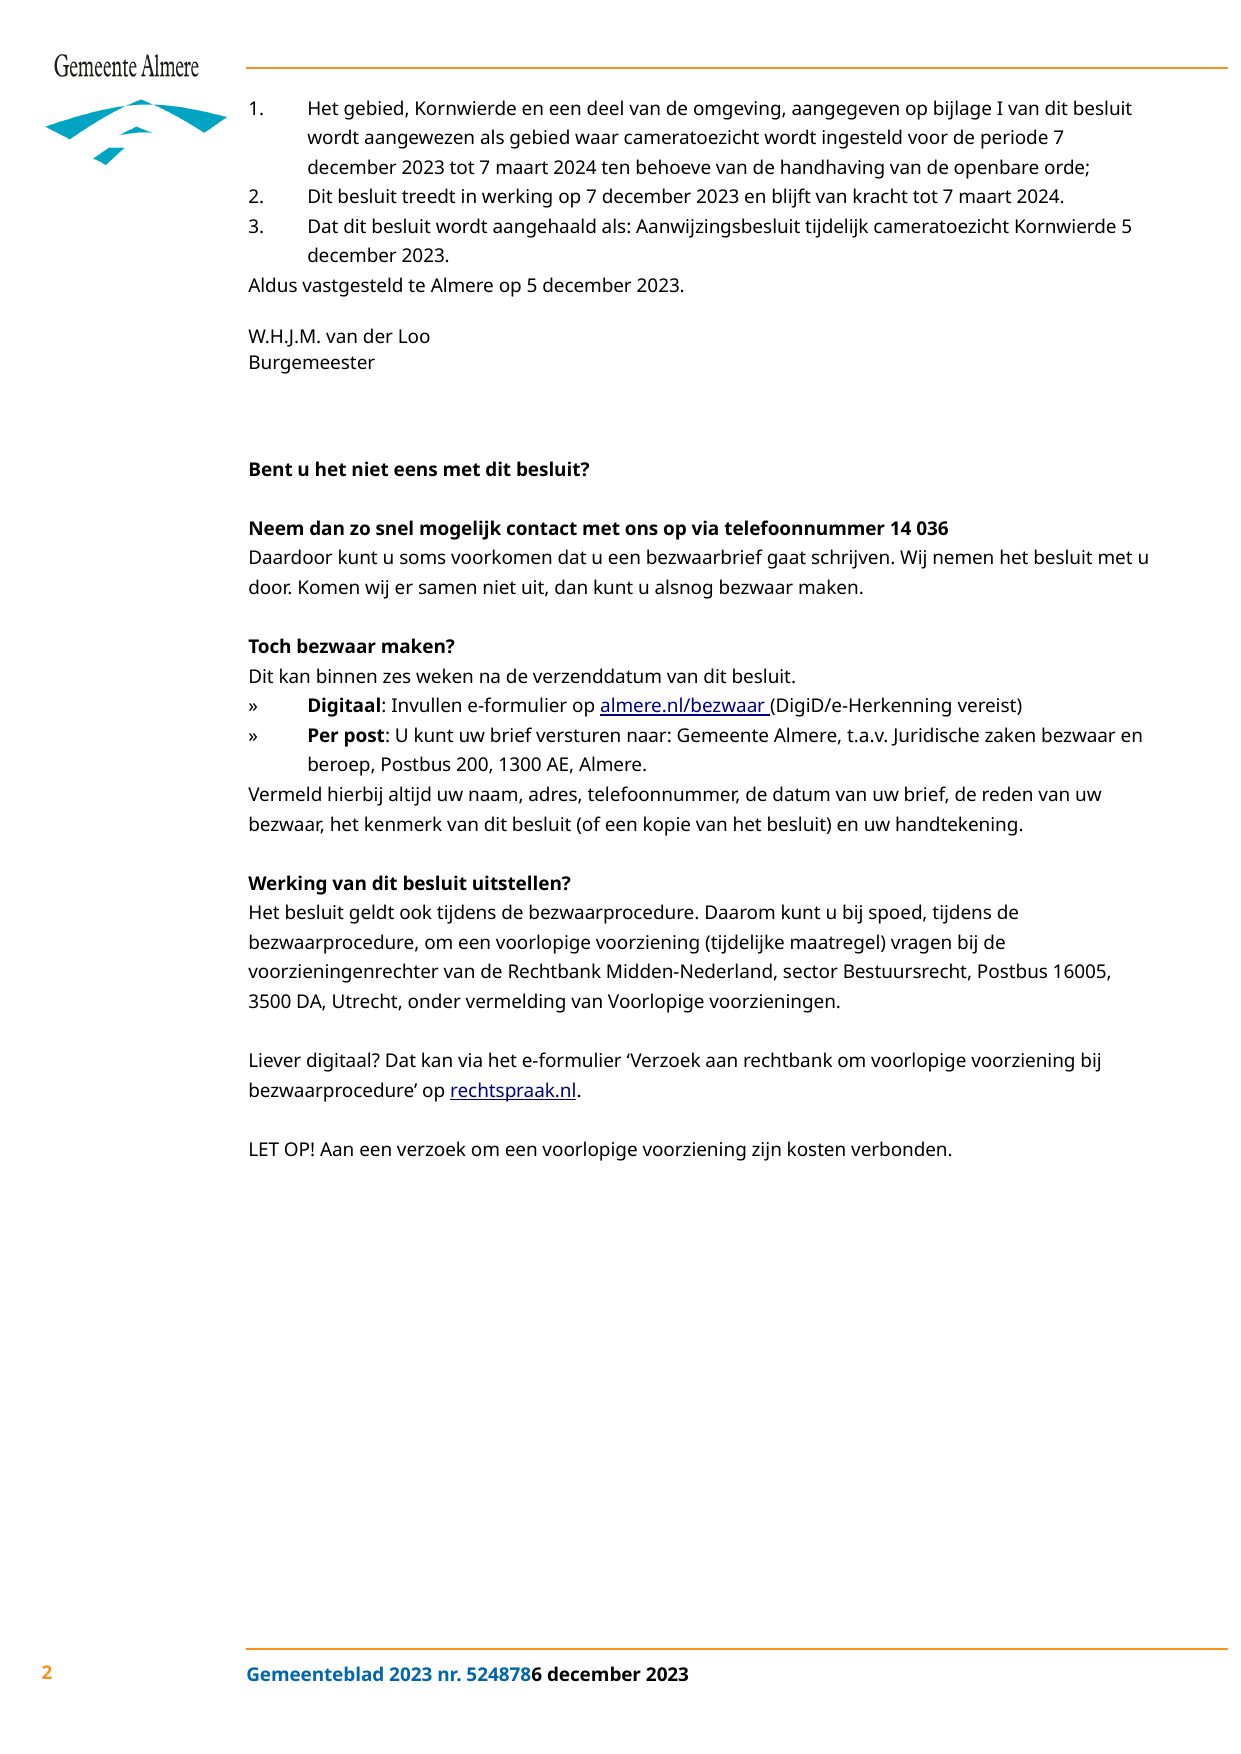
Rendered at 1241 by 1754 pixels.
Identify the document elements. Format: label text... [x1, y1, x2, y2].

list Het gebied, Kornwierde en een deel van de omgeving, aangegeven op bijlage I van dit besluit wordt aangewezen als gebied waar cameratoezicht wordt ingesteld voor de periode 7 december 2023 tot 7 maart 2024 ten behoeve van de handhaving van de openbare orde; [248, 95, 1152, 180]
text Bent u het niet eens met dit besluit? [248, 456, 1152, 482]
list Digitaal: Invullen e-formulier op almere.nl/bezwaar (DigiD/e-Herkenning vereist) [248, 692, 1152, 718]
text Aldus vastgesteld te Almere op 5 december 2023. [248, 272, 1152, 298]
text Toch bezwaar maken? [248, 633, 1152, 659]
list Dat dit besluit wordt aangehaald als: Aanwijzingsbesluit tijdelijk cameratoezicht Kornwierde 5 december 2023. [248, 213, 1152, 268]
text Dit kan binnen zes weken na de verzenddatum van dit besluit. [248, 663, 1152, 689]
picture [41, 47, 231, 172]
text Daardoor kunt u soms voorkomen dat u een bezwaarbrief gaat schrijven. Wij nemen het besluit met u door. Komen wij er samen niet uit, dan kunt u alsnog bezwaar maken. [248, 544, 1152, 600]
text Neem dan zo snel mogelijk contact met ons op via telefoonnummer 14 036 [248, 515, 1152, 541]
text LET OP! Aan een verzoek om een voorlopige voorziening zijn kosten verbonden. [248, 1136, 1152, 1162]
text Vermeld hierbij altijd uw naam, adres, telefoonnummer, de datum van uw brief, de reden van uw bezwaar, het kenmerk van dit besluit (of een kopie van het besluit) en uw handtekening. [248, 781, 1152, 837]
list Dit besluit treedt in werking op 7 december 2023 en blijft van kracht tot 7 maart 2024. [248, 183, 1152, 209]
text Het besluit geldt ook tijdens de bezwaarprocedure. Daarom kunt u bij spoed, tijdens de bezwaarprocedure, om een voorlopige voorziening (tijdelijke maatregel) vragen bij de voorzieningenrechter van de Rechtbank Midden-Nederland, sector Bestuursrecht, Postbus 16005, 3500 DA, Utrecht, onder vermelding van Voorlopige voorzieningen. [248, 899, 1152, 1014]
text Burgemeester [248, 349, 1152, 375]
text Werking van dit besluit uitstellen? [248, 870, 1152, 896]
text Liever digitaal? Dat kan via het e-formulier ‘Verzoek aan rechtbank om voorlopige voorziening bij bezwaarprocedure’ op rechtspraak.nl. [248, 1047, 1152, 1103]
text W.H.J.M. van der Loo [248, 324, 1152, 349]
list Per post: U kunt uw brief versturen naar: Gemeente Almere, t.a.v. Juridische zaken bezwaar en beroep, Postbus 200, 1300 AE, Almere. [248, 722, 1152, 777]
